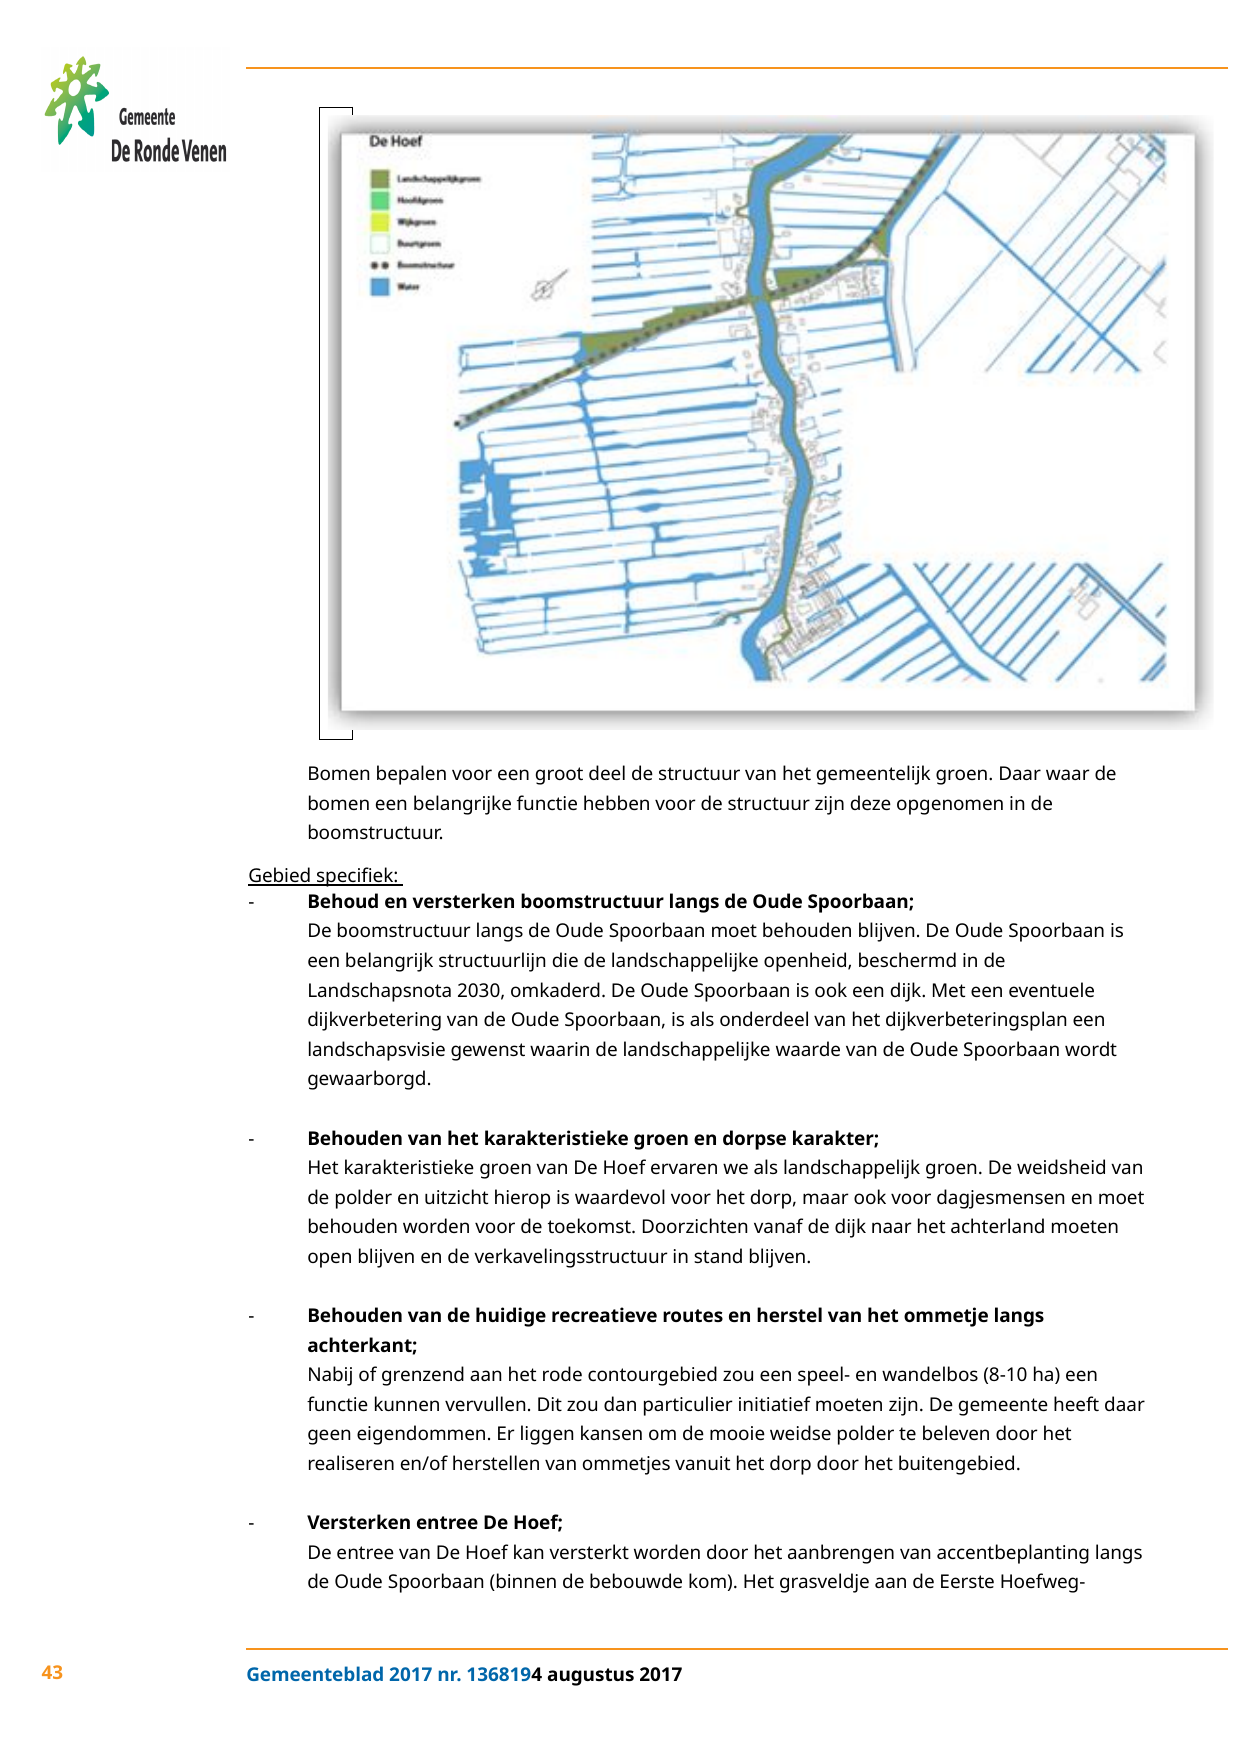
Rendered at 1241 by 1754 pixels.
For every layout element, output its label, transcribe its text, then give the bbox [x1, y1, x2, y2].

list Nabij of grenzend aan het rode contourgebied zou een speel- en wandelbos (8-10 ha) een functie kunnen vervullen. Dit zou dan particulier initiatief moeten zijn. De gemeente heeft daar geen eigendommen. Er liggen kansen om de mooie weidse polder te beleven door het realiseren en/of herstellen van ommetjes vanuit het dorp door het buitengebied. [248, 1361, 1152, 1476]
list Versterken entree De Hoef; [248, 1509, 1152, 1535]
text Gebied specifiek: [248, 862, 1152, 888]
list Het karakteristieke groen van De Hoef ervaren we als landschappelijk groen. De weidsheid van de polder en uitzicht hierop is waardevol voor het dorp, maar ook voor dagjesmensen en moet behouden worden voor de toekomst. Doorzichten vanaf de dijk naar het achterland moeten open blijven en de verkavelingsstructuur in stand blijven. [248, 1154, 1152, 1269]
list Bomen bepalen voor een groot deel de structuur van het gemeentelijk groen. Daar waar de bomen een belangrijke functie hebben voor de structuur zijn deze opgenomen in de boomstructuur. [248, 760, 1152, 845]
picture [327, 115, 1214, 730]
list De entree van De Hoef kan versterkt worden door het aanbrengen van accentbeplanting langs de Oude Spoorbaan (binnen de bebouwde kom). Het grasveldje aan de Eerste Hoefweg- [248, 1539, 1152, 1594]
picture [41, 47, 231, 172]
list Behouden van het karakteristieke groen en dorpse karakter; [248, 1125, 1152, 1151]
list Behoud en versterken boomstructuur langs de Oude Spoorbaan; [248, 888, 1152, 914]
list Behouden van de huidige recreatieve routes en herstel van het ommetje langs achterkant; [248, 1302, 1152, 1358]
list De boomstructuur langs de Oude Spoorbaan moet behouden blijven. De Oude Spoorbaan is een belangrijk structuurlijn die de landschappelijke openheid, beschermd in de Landschapsnota 2030, omkaderd. De Oude Spoorbaan is ook een dijk. Met een eventuele dijkverbetering van de Oude Spoorbaan, is als onderdeel van het dijkverbeteringsplan een landschapsvisie gewenst waarin de landschappelijke waarde van de Oude Spoorbaan wordt gewaarborgd. [248, 918, 1152, 1091]
